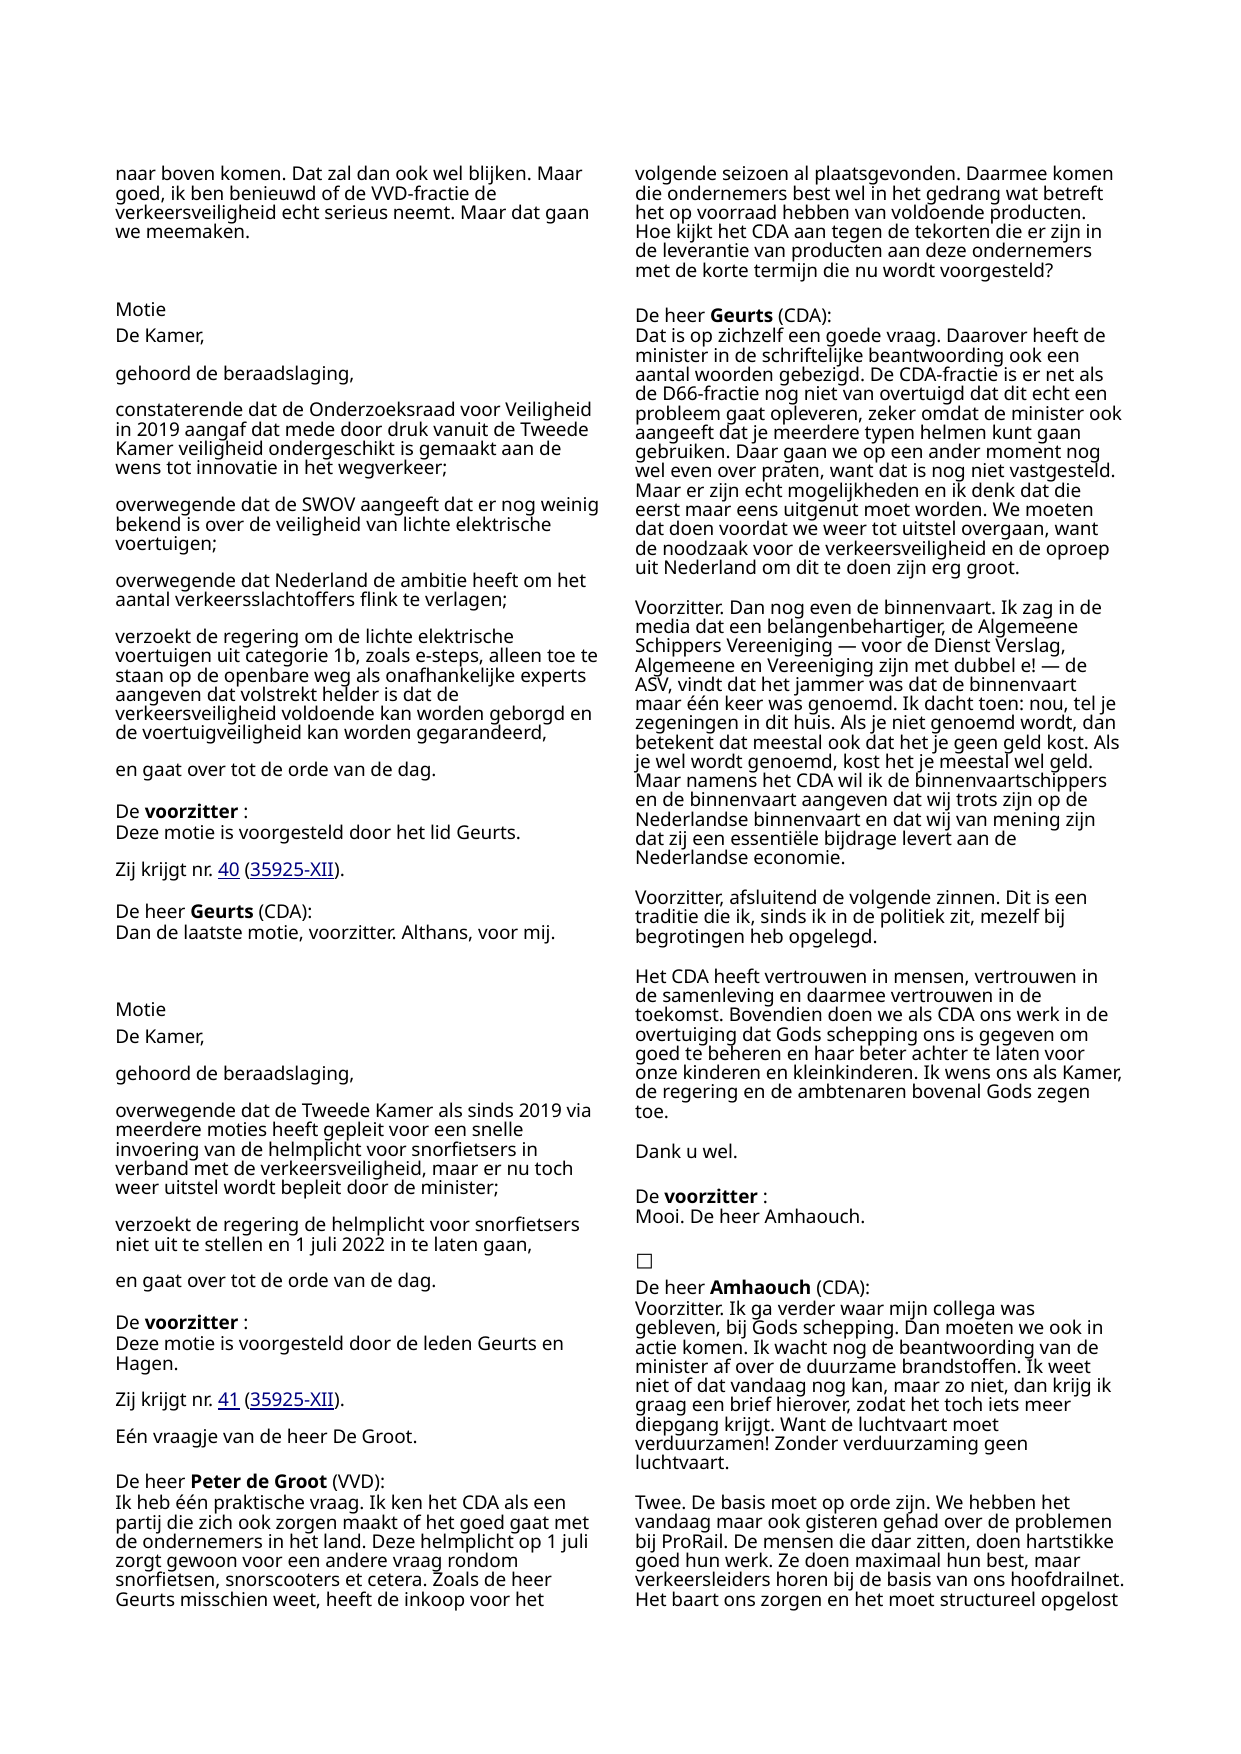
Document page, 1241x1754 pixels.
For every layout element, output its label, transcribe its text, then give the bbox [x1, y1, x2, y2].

text De heer Geurts (CDA): [115, 898, 605, 924]
text verzoekt de regering de helmplicht voor snorfietsers niet uit te stellen en 1 juli 2022 in te laten gaan, [115, 1216, 605, 1255]
text De voorzitter : [635, 1183, 1125, 1208]
text Dank u wel. [635, 1143, 1125, 1162]
text Zij krijgt nr. 41 (35925-XII). [115, 1391, 605, 1411]
text ⬜ [635, 1249, 1125, 1274]
text verzoekt de regering om de lichte elektrische voertuigen uit categorie 1b, zoals e-steps, alleen toe te staan op de openbare weg als onafhankelijke experts aangeven dat volstrekt helder is dat de verkeersveiligheid voldoende kan worden geborgd en de voertuigveiligheid kan worden gegarandeerd, [115, 628, 605, 744]
text De heer Amhaouch (CDA): [635, 1274, 1125, 1300]
text De heer Geurts (CDA): [635, 302, 1125, 327]
text Dat is op zichzelf een goede vraag. Daarover heeft de minister in de schriftelijke beantwoording ook een aantal woorden gebezigd. De CDA-fractie is er net als de D66-fractie nog niet van overtuigd dat dit echt een probleem gaat opleveren, zeker omdat de minister ook aangeeft dat je meerdere typen helmen kunt gaan gebruiken. Daar gaan we op een ander moment nog wel even over praten, want dat is nog niet vastgesteld. Maar er zijn echt mogelijkheden en ik denk dat die eerst maar eens uitgenut moet worden. We moeten dat doen voordat we weer tot uitstel overgaan, want de noodzaak voor de verkeersveiligheid en de oproep uit Nederland om dit te doen zijn erg groot. [635, 327, 1125, 578]
text Twee. De basis moet op orde zijn. We hebben het vandaag maar ook gisteren gehad over de problemen bij ProRail. De mensen die daar zitten, doen hartstikke goed hun werk. Ze doen maximaal hun best, maar verkeersleiders horen bij de basis van ons hoofdrailnet. Het baart ons zorgen en het moet structureel opgelost [635, 1494, 1125, 1610]
text Het CDA heeft vertrouwen in mensen, vertrouwen in de samenleving en daarmee vertrouwen in de toekomst. Bovendien doen we als CDA ons werk in de overtuiging dat Gods schepping ons is gegeven om goed te beheren en haar beter achter te laten voor onze kinderen en kleinkinderen. Ik wens ons als Kamer, de regering en de ambtenaren bovenal Gods zegen toe. [635, 968, 1125, 1122]
text Voorzitter, afsluitend de volgende zinnen. Dit is een traditie die ik, sinds ik in de politiek zit, mezelf bij begrotingen heb opgelegd. [635, 889, 1125, 947]
text De voorzitter : [115, 1309, 605, 1335]
text Dan de laatste motie, voorzitter. Althans, voor mij. [115, 924, 605, 943]
text constaterende dat de Onderzoeksraad voor Veiligheid in 2019 aangaf dat mede door druk vanuit de Tweede Kamer veiligheid ondergeschikt is gemaakt aan de wens tot innovatie in het wegverkeer; [115, 401, 605, 478]
text en gaat over tot de orde van de dag. [115, 761, 605, 781]
text gehoord de beraadslaging, [115, 1065, 605, 1084]
text Voorzitter. Ik ga verder waar mijn collega was gebleven, bij Gods schepping. Dan moeten we ook in actie komen. Ik wacht nog de beantwoording van de minister af over de duurzame brandstoffen. Ik weet niet of dat vandaag nog kan, maar zo niet, dan krijg ik graag een brief hierover, zodat het toch iets meer diepgang krijgt. Want de luchtvaart moet verduurzamen! Zonder verduurzaming geen luchtvaart. [635, 1300, 1125, 1473]
text Mooi. De heer Amhaouch. [635, 1208, 1125, 1228]
text Motie [115, 296, 605, 322]
text Voorzitter. Dan nog even de binnenvaart. Ik zag in de media dat een belangenbehartiger, de Algemeene Schippers Vereeniging — voor de Dienst Verslag, Algemeene en Vereeniging zijn met dubbel e! — de ASV, vindt dat het jammer was dat de binnenvaart maar één keer was genoemd. Ik dacht toen: nou, tel je zegeningen in dit huis. Als je niet genoemd wordt, dan betekent dat meestal ook dat het je geen geld kost. Als je wel wordt genoemd, kost het je meestal wel geld. Maar namens het CDA wil ik de binnenvaartschippers en de binnenvaart aangeven dat wij trots zijn op de Nederlandse binnenvaart en dat wij van mening zijn dat zij een essentiële bijdrage levert aan de Nederlandse economie. [635, 599, 1125, 868]
text Deze motie is voorgesteld door het lid Geurts. [115, 824, 605, 843]
text Ik heb één praktische vraag. Ik ken het CDA als een partij die zich ook zorgen maakt of het goed gaat met de ondernemers in het land. Deze helmplicht op 1 juli zorgt gewoon voor een andere vraag rondom snorfietsen, snorscooters et cetera. Zoals de heer Geurts misschien weet, heeft de inkoop voor het [115, 1494, 605, 1610]
text overwegende dat de Tweede Kamer als sinds 2019 via meerdere moties heeft gepleit voor een snelle invoering van de helmplicht voor snorfietsers in verband met de verkeersveiligheid, maar er nu toch weer uitstel wordt bepleit door de minister; [115, 1102, 605, 1198]
text overwegende dat Nederland de ambitie heeft om het aantal verkeersslachtoffers flink te verlagen; [115, 572, 605, 610]
text Deze motie is voorgesteld door de leden Geurts en Hagen. [115, 1335, 605, 1374]
text overwegende dat de SWOV aangeeft dat er nog weinig bekend is over de veiligheid van lichte elektrische voertuigen; [115, 496, 605, 554]
text De Kamer, [115, 327, 605, 347]
text Eén vraagje van de heer De Groot. [115, 1428, 605, 1448]
text De voorzitter : [115, 798, 605, 824]
text De heer Peter de Groot (VVD): [115, 1469, 605, 1494]
text Motie [115, 997, 605, 1022]
text De Kamer, [115, 1028, 605, 1047]
text volgende seizoen al plaatsgevonden. Daarmee komen die ondernemers best wel in het gedrang wat betreft het op voorraad hebben van voldoende producten. Hoe kijkt het CDA aan tegen de tekorten die er zijn in de leverantie van producten aan deze ondernemers met de korte termijn die nu wordt voorgesteld? [635, 165, 1125, 281]
text en gaat over tot de orde van de dag. [115, 1272, 605, 1292]
text naar boven komen. Dat zal dan ook wel blijken. Maar goed, ik ben benieuwd of de VVD-fractie de verkeersveiligheid echt serieus neemt. Maar dat gaan we meemaken. [115, 165, 605, 242]
text gehoord de beraadslaging, [115, 364, 605, 384]
text Zij krijgt nr. 40 (35925-XII). [115, 861, 605, 880]
